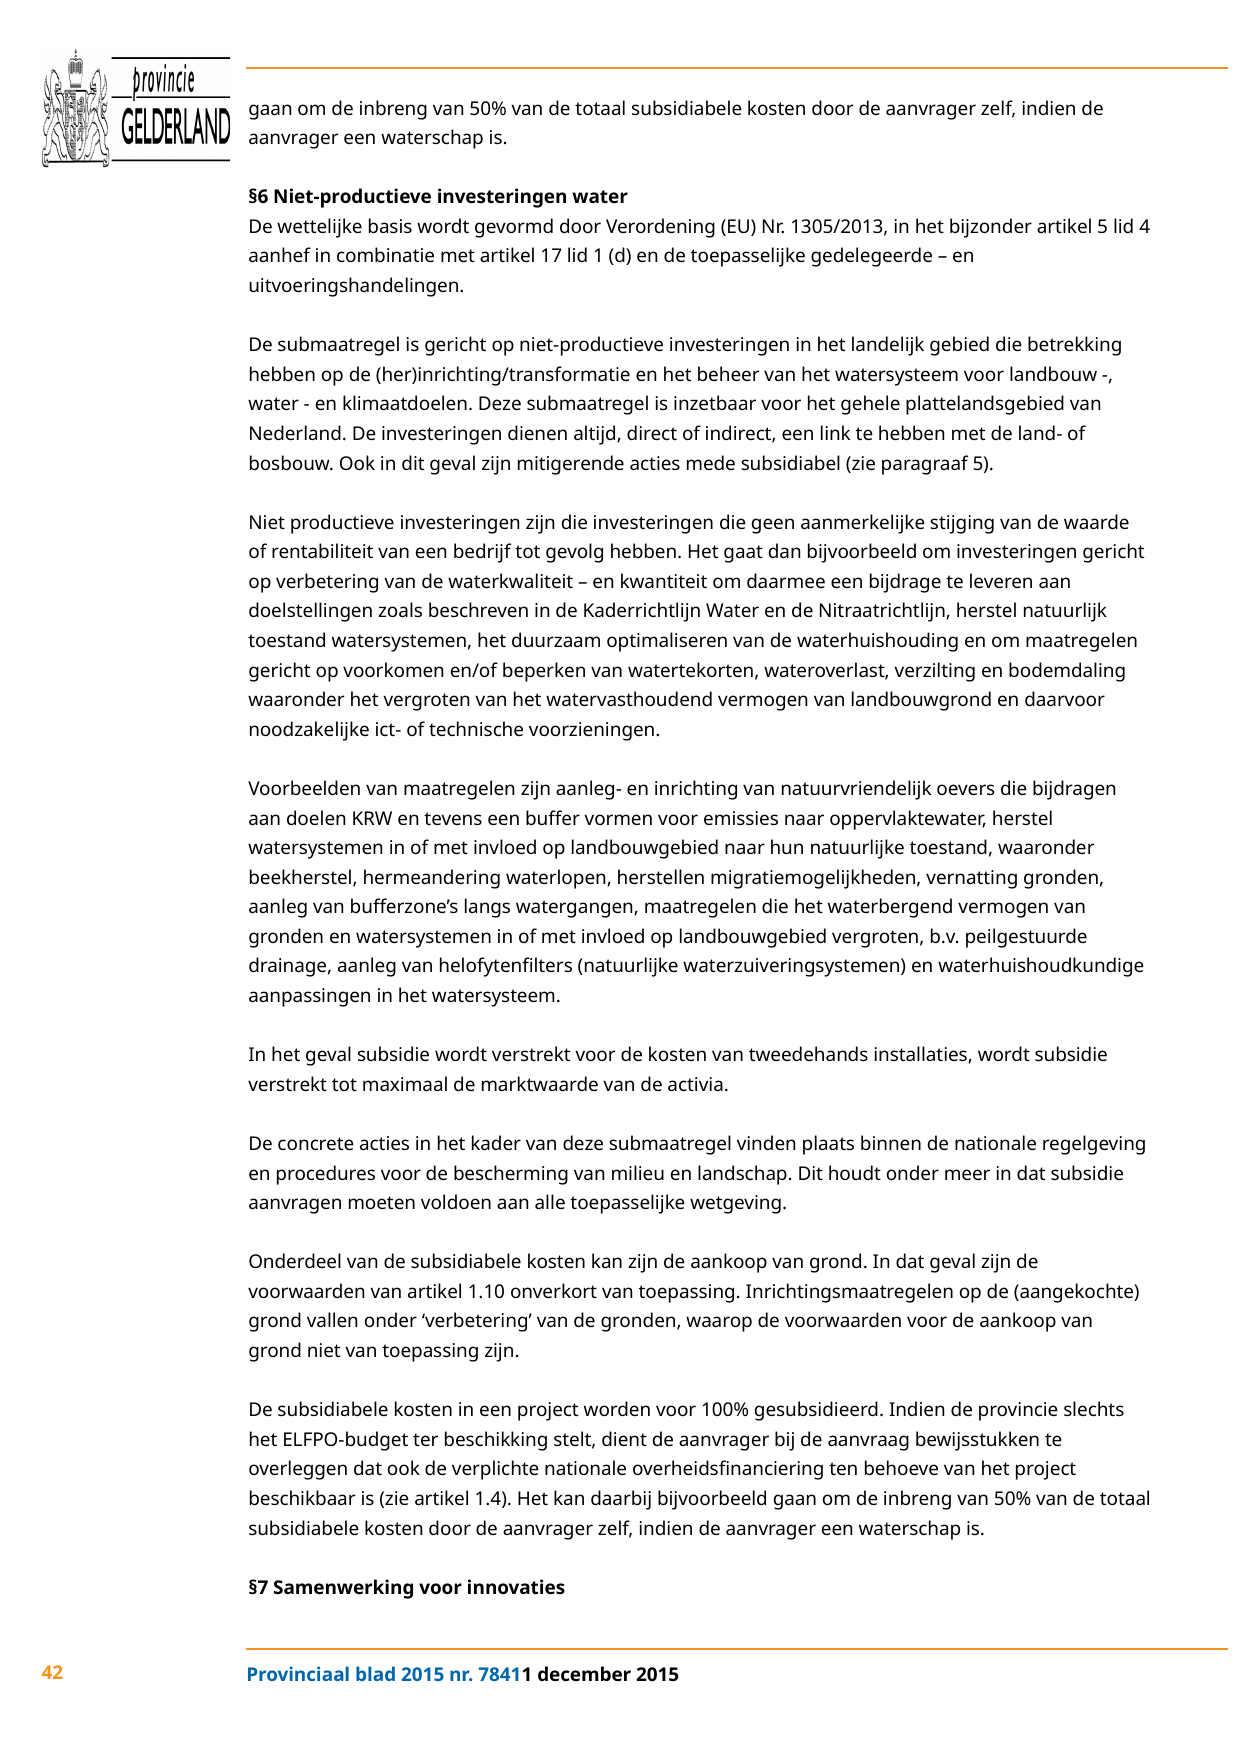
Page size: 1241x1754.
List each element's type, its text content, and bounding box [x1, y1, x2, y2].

text De wettelijke basis wordt gevormd door Verordening (EU) Nr. 1305/2013, in het bijzonder artikel 5 lid 4 aanhef in combinatie met artikel 17 lid 1 (d) en de toepasselijke gedelegeerde – en uitvoeringshandelingen. [248, 213, 1152, 298]
text Niet productieve investeringen zijn die investeringen die geen aanmerkelijke stijging van de waarde of rentabiliteit van een bedrijf tot gevolg hebben. Het gaat dan bijvoorbeeld om investeringen gericht op verbetering van de waterkwaliteit – en kwantiteit om daarmee een bijdrage te leveren aan doelstellingen zoals beschreven in de Kaderrichtlijn Water en de Nitraatrichtlijn, herstel natuurlijk toestand watersystemen, het duurzaam optimaliseren van de waterhuishouding en om maatregelen gericht op voorkomen en/of beperken van watertekorten, wateroverlast, verzilting en bodemdaling waaronder het vergroten van het watervasthoudend vermogen van landbouwgrond en daarvoor noodzakelijke ict- of technische voorzieningen. [248, 509, 1152, 742]
text §7 Samenwerking voor innovaties [248, 1574, 1152, 1600]
picture [41, 47, 231, 172]
text §6 Niet-productieve investeringen water [248, 183, 1152, 209]
text Onderdeel van de subsidiabele kosten kan zijn de aankoop van grond. In dat geval zijn de voorwaarden van artikel 1.10 onverkort van toepassing. Inrichtingsmaatregelen op de (aangekochte) grond vallen onder ‘verbetering’ van de gronden, waarop de voorwaarden voor de aankoop van grond niet van toepassing zijn. [248, 1248, 1152, 1363]
text De submaatregel is gericht op niet-productieve investeringen in het landelijk gebied die betrekking hebben op de (her)inrichting/transformatie en het beheer van het watersysteem voor landbouw -, water - en klimaatdoelen. Deze submaatregel is inzetbaar voor het gehele plattelandsgebied van Nederland. De investeringen dienen altijd, direct of indirect, een link te hebben met de land- of bosbouw. Ook in dit geval zijn mitigerende acties mede subsidiabel (zie paragraaf 5). [248, 331, 1152, 476]
text gaan om de inbreng van 50% van de totaal subsidiabele kosten door de aanvrager zelf, indien de aanvrager een waterschap is. [248, 95, 1152, 150]
text Voorbeelden van maatregelen zijn aanleg- en inrichting van natuurvriendelijk oevers die bijdragen aan doelen KRW en tevens een buffer vormen voor emissies naar oppervlaktewater, herstel watersystemen in of met invloed op landbouwgebied naar hun natuurlijke toestand, waaronder beekherstel, hermeandering waterlopen, herstellen migratiemogelijkheden, vernatting gronden, aanleg van bufferzone’s langs watergangen, maatregelen die het waterbergend vermogen van gronden en watersystemen in of met invloed op landbouwgebied vergroten, b.v. peilgestuurde drainage, aanleg van helofytenfilters (natuurlijke waterzuiveringsystemen) en waterhuishoudkundige aanpassingen in het watersysteem. [248, 775, 1152, 1008]
text De concrete acties in het kader van deze submaatregel vinden plaats binnen de nationale regelgeving en procedures voor de bescherming van milieu en landschap. Dit houdt onder meer in dat subsidie aanvragen moeten voldoen aan alle toepasselijke wetgeving. [248, 1130, 1152, 1215]
text In het geval subsidie wordt verstrekt voor de kosten van tweedehands installaties, wordt subsidie verstrekt tot maximaal de marktwaarde van de activia. [248, 1041, 1152, 1097]
text De subsidiabele kosten in een project worden voor 100% gesubsidieerd. Indien de provincie slechts het ELFPO-budget ter beschikking stelt, dient de aanvrager bij de aanvraag bewijsstukken te overleggen dat ook de verplichte nationale overheidsfinanciering ten behoeve van het project beschikbaar is (zie artikel 1.4). Het kan daarbij bijvoorbeeld gaan om de inbreng van 50% van de totaal subsidiabele kosten door de aanvrager zelf, indien de aanvrager een waterschap is. [248, 1396, 1152, 1541]
